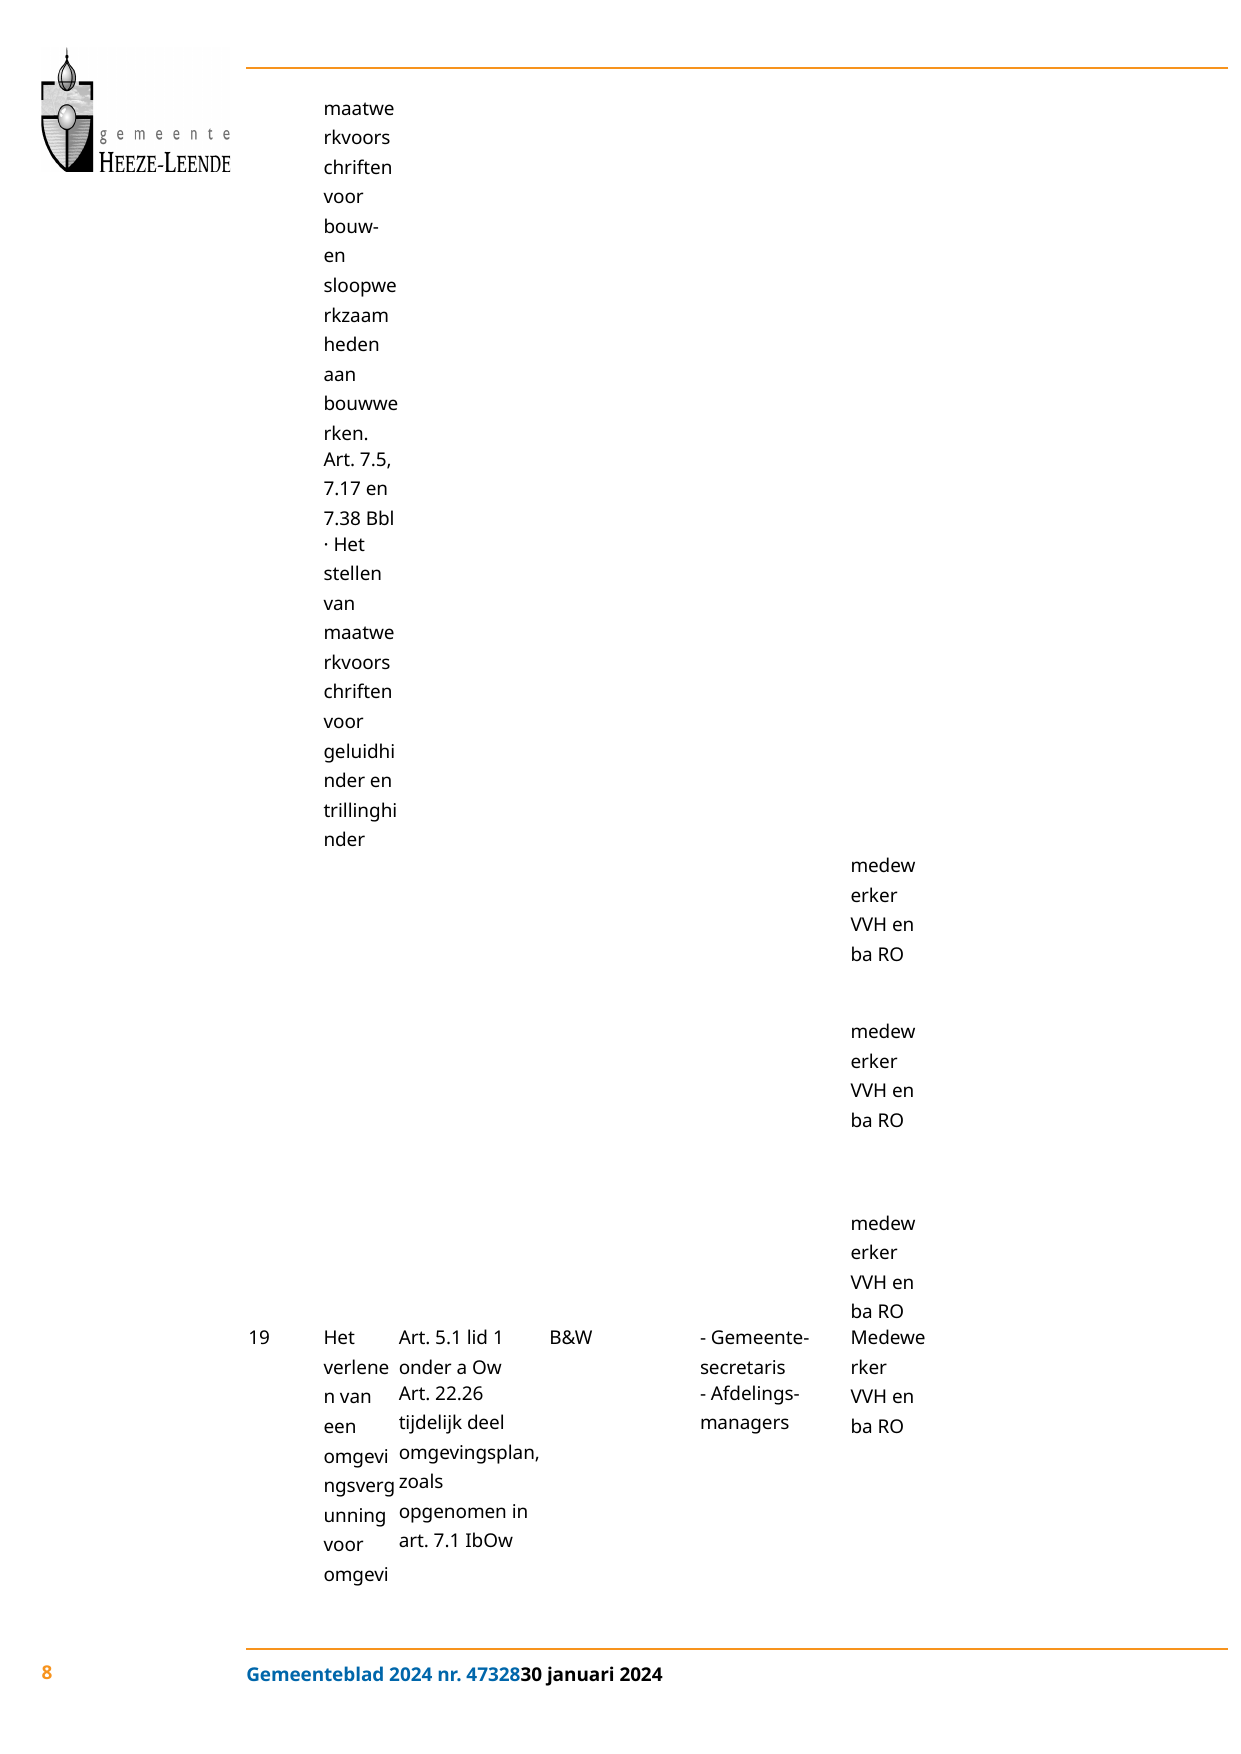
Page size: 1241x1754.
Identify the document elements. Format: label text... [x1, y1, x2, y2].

table_cell [850, 446, 926, 531]
table_cell [850, 1184, 926, 1210]
table_cell [700, 1133, 850, 1158]
table_cell [323, 853, 398, 967]
table_cell 19 [248, 1325, 323, 1587]
table_cell Het verlenen van een omgevingsvergunning voor omgevi [323, 1325, 398, 1587]
table_cell [323, 1018, 398, 1133]
table_cell [399, 95, 549, 1324]
table_cell [850, 1133, 926, 1158]
table_cell [399, 1554, 549, 1587]
table_cell [323, 967, 398, 993]
table_cell · Het stellen van maatwerkvoorschriften voor geluidhinder en trillinghinder [323, 531, 398, 852]
table_cell - Afdelings-managers [700, 1380, 850, 1553]
table_cell [700, 95, 850, 446]
table_cell [700, 967, 850, 993]
table_cell [549, 95, 700, 1324]
table_cell medewerker VVH en ba RO [850, 1018, 926, 1133]
table_cell [850, 531, 926, 852]
table_cell [850, 95, 926, 446]
table_cell [323, 1184, 398, 1210]
table_cell [700, 446, 850, 531]
table_cell Art. 5.1 lid 1 onder a Ow [399, 1325, 549, 1380]
table_cell [323, 1159, 398, 1184]
table_cell medewerker VVH en ba RO [850, 853, 926, 967]
table_cell Art. 7.5, 7.17 en 7.38 Bbl [323, 446, 398, 531]
table_cell Medewerker VVH en ba RO [850, 1325, 926, 1587]
table_cell [323, 1133, 398, 1158]
table_cell [248, 95, 323, 1324]
table_cell [926, 95, 1076, 1324]
table_cell [700, 531, 850, 852]
table_cell [850, 993, 926, 1018]
table_cell [850, 967, 926, 993]
table_cell - Gemeente-secretaris [700, 1325, 850, 1380]
table_cell maatwerkvoorschriften voor bouw- en sloopwerkzaamheden aan bouwwerken. [323, 95, 398, 446]
table_cell [323, 993, 398, 1018]
table_cell [700, 1554, 850, 1587]
table_cell B&W [549, 1325, 700, 1587]
table_cell [323, 1210, 398, 1324]
table_cell [700, 1210, 850, 1324]
table_cell [850, 1159, 926, 1184]
table_cell [700, 853, 850, 967]
table_cell [700, 1018, 850, 1133]
table_cell medewerker VVH en ba RO [850, 1210, 926, 1324]
picture [41, 47, 231, 172]
table_cell [926, 1325, 1076, 1587]
table_cell [700, 993, 850, 1018]
table_cell [700, 1184, 850, 1210]
table_cell [700, 1159, 850, 1184]
table_cell Art. 22.26 tijdelijk deel omgevingsplan, zoals opgenomen in art. 7.1 IbOw [399, 1380, 549, 1553]
